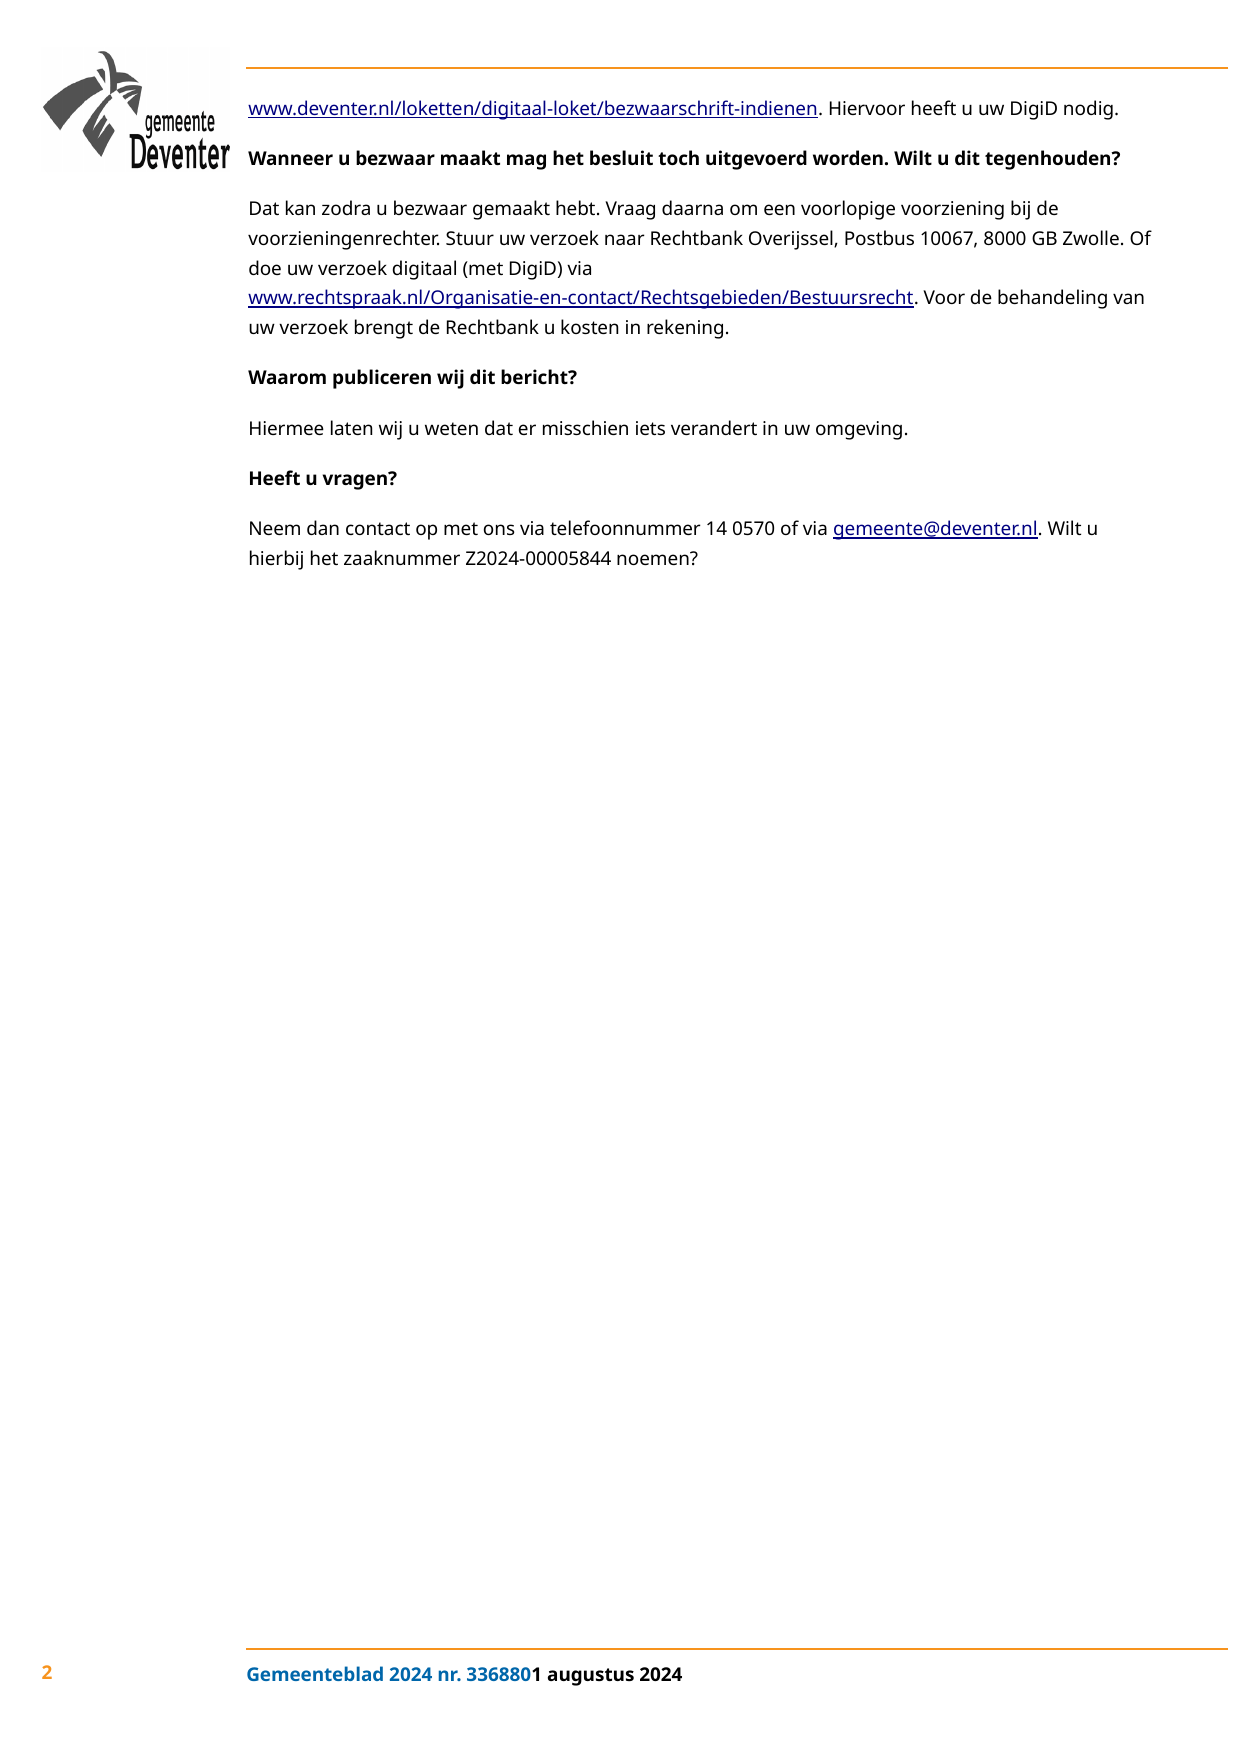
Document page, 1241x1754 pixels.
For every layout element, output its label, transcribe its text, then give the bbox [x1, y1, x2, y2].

text Wanneer u bezwaar maakt mag het besluit toch uitgevoerd worden. Wilt u dit tegenhouden? [248, 145, 1152, 171]
text Dat kan zodra u bezwaar gemaakt hebt. Vraag daarna om een voorlopige voorziening bij de voorzieningenrechter. Stuur uw verzoek naar Rechtbank Overijssel, Postbus 10067, 8000 GB Zwolle. Of doe uw verzoek digitaal (met DigiD) via www.rechtspraak.nl/Organisatie-en-contact/Rechtsgebieden/Bestuursrecht. Voor de behandeling van uw verzoek brengt de Rechtbank u kosten in rekening. [248, 196, 1152, 340]
text Waarom publiceren wij dit bericht? [248, 364, 1152, 390]
text Heeft u vragen? [248, 465, 1152, 491]
text Hiermee laten wij u weten dat er misschien iets verandert in uw omgeving. [248, 415, 1152, 441]
text Neem dan contact op met ons via telefoonnummer 14 0570 of via gemeente@deventer.nl. Wilt u hierbij het zaaknummer Z2024-00005844 noemen? [248, 516, 1152, 571]
picture [41, 47, 231, 172]
text www.deventer.nl/loketten/digitaal-loket/bezwaarschrift-indienen. Hiervoor heeft u uw DigiD nodig. [248, 95, 1152, 121]
